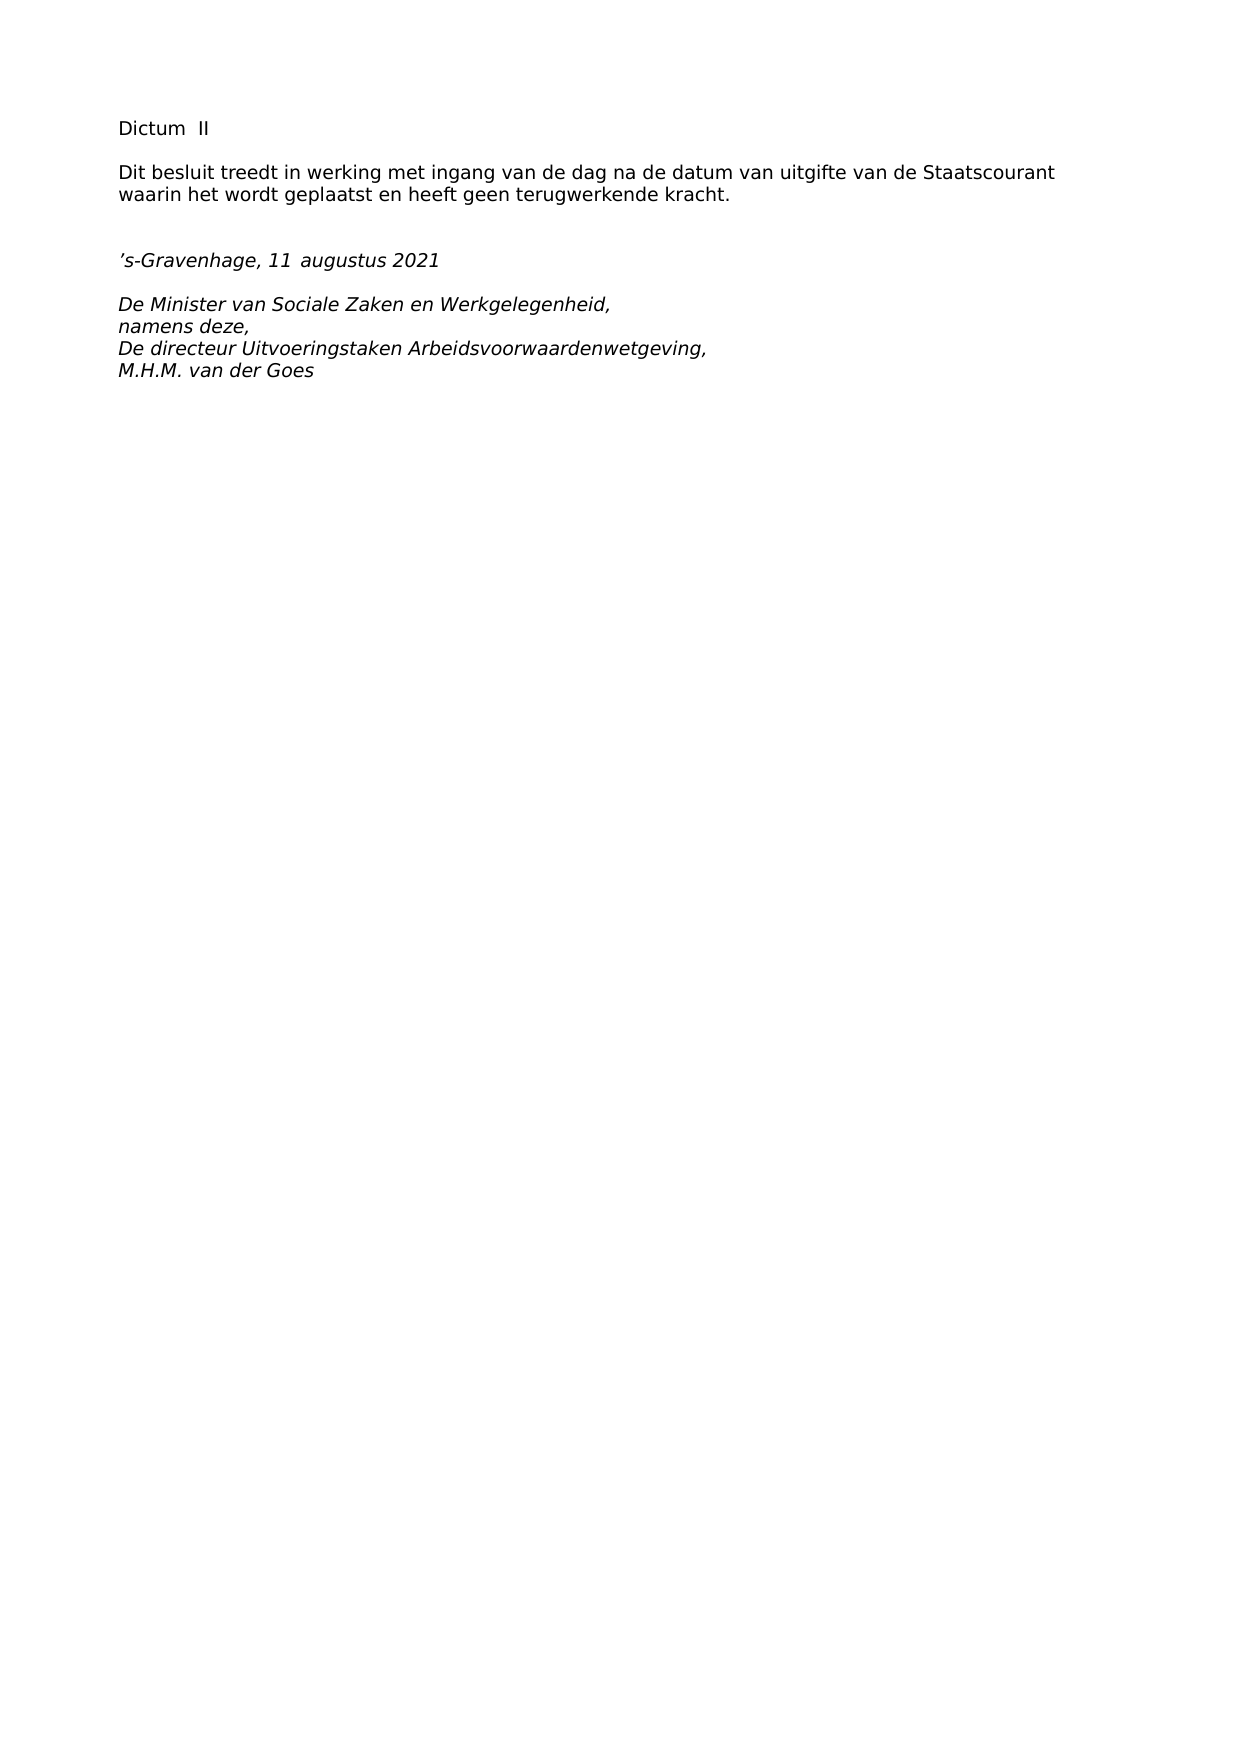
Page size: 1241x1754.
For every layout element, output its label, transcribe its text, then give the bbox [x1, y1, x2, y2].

text Dictum II [118, 118, 1122, 140]
text De Minister van Sociale Zaken en Werkgelegenheid, namens deze, De directeur Uitvoeringstaken Arbeidsvoorwaardenwetgeving, M.H.M. van der Goes [118, 294, 1122, 382]
text Dit besluit treedt in werking met ingang van de dag na de datum van uitgifte van de Staatscourant waarin het wordt geplaatst en heeft geen terugwerkende kracht. [118, 162, 1122, 206]
text ’s-Gravenhage, 11 augustus 2021 [118, 250, 1122, 272]
